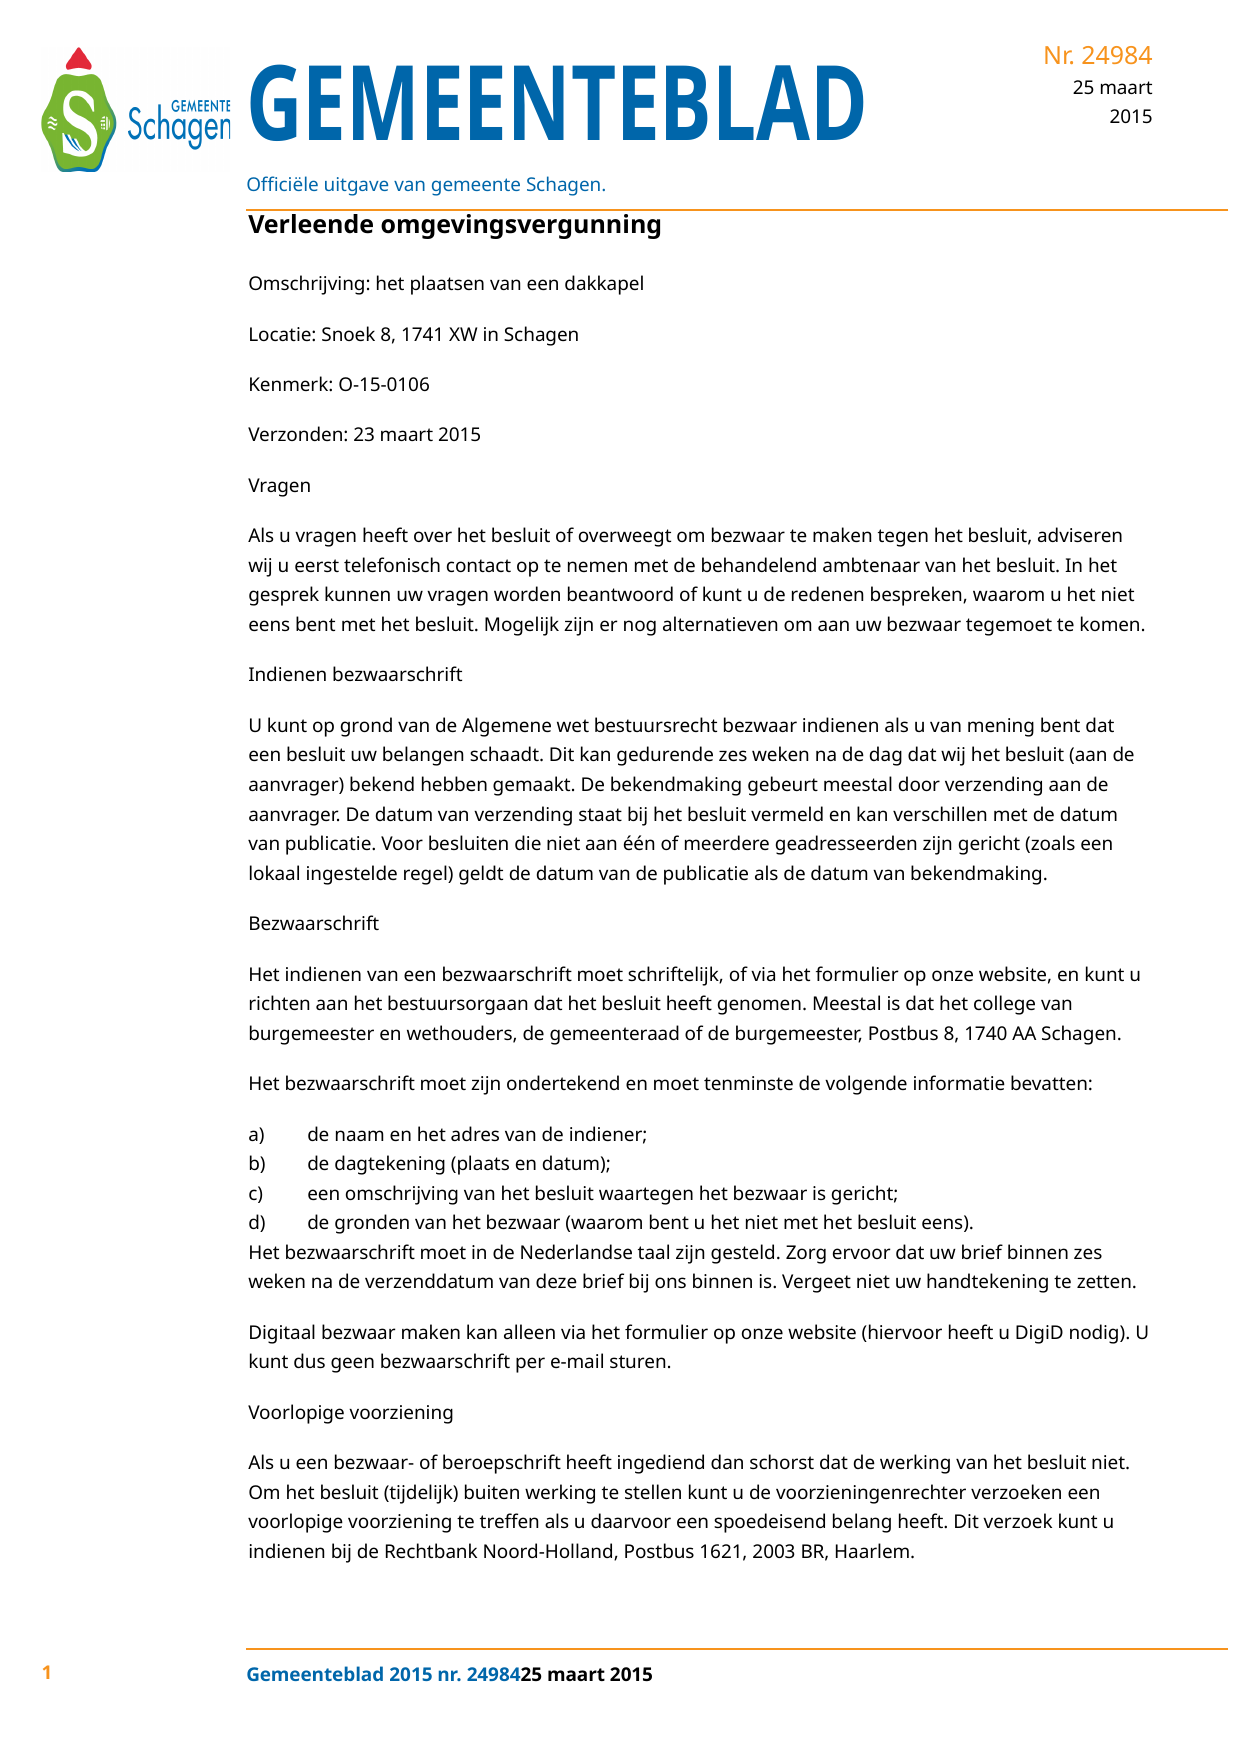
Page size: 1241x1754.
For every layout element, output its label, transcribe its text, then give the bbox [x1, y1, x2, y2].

text Vragen [248, 472, 1152, 498]
text U kunt op grond van de Algemene wet bestuursrecht bezwaar indienen als u van mening bent dat een besluit uw belangen schaadt. Dit kan gedurende zes weken na de dag dat wij het besluit (aan de aanvrager) bekend hebben gemaakt. De bekendmaking gebeurt meestal door verzending aan de aanvrager. De datum van verzending staat bij het besluit vermeld en kan verschillen met de datum van publicatie. Voor besluiten die niet aan één of meerdere geadresseerden zijn gericht (zoals een lokaal ingestelde regel) geldt de datum van de publicatie als de datum van bekendmaking. [248, 712, 1152, 886]
picture [41, 47, 231, 172]
text Verzonden: 23 maart 2015 [248, 422, 1152, 447]
text Het indienen van een bezwaarschrift moet schriftelijk, of via het formulier op onze website, en kunt u richten aan het bestuursorgaan dat het besluit heeft genomen. Meestal is dat het college van burgemeester en wethouders, de gemeenteraad of de burgemeester, Postbus 8, 1740 AA Schagen. [248, 961, 1152, 1046]
text Locatie: Snoek 8, 1741 XW in Schagen [248, 321, 1152, 346]
list een omschrijving van het besluit waartegen het bezwaar is gericht; [248, 1180, 1152, 1206]
list de dagtekening (plaats en datum); [248, 1150, 1152, 1176]
list de gronden van het bezwaar (waarom bent u het niet met het besluit eens). [248, 1209, 1152, 1235]
text Verleende omgevingsvergunning [248, 211, 1152, 241]
text Omschrijving: het plaatsen van een dakkapel [248, 270, 1152, 296]
list de naam en het adres van de indiener; [248, 1121, 1152, 1146]
text Kenmerk: O-15-0106 [248, 371, 1152, 397]
text Bezwaarschrift [248, 910, 1152, 936]
text Digitaal bezwaar maken kan alleen via het formulier op onze website (hiervoor heeft u DigiD nodig). U kunt dus geen bezwaarschrift per e-mail sturen. [248, 1319, 1152, 1374]
text Als u vragen heeft over het besluit of overweegt om bezwaar te maken tegen het besluit, adviseren wij u eerst telefonisch contact op te nemen met de behandelend ambtenaar van het besluit. In het gesprek kunnen uw vragen worden beantwoord of kunt u de redenen bespreken, waarom u het niet eens bent met het besluit. Mogelijk zijn er nog alternatieven om aan uw bezwaar tegemoet te komen. [248, 522, 1152, 637]
text Voorlopige voorziening [248, 1399, 1152, 1425]
text Indienen bezwaarschrift [248, 662, 1152, 687]
text Het bezwaarschrift moet in de Nederlandse taal zijn gesteld. Zorg ervoor dat uw brief binnen zes weken na de verzenddatum van deze brief bij ons binnen is. Vergeet niet uw handtekening te zetten. [248, 1239, 1152, 1294]
text Als u een bezwaar- of beroepschrift heeft ingediend dan schorst dat de werking van het besluit niet. Om het besluit (tijdelijk) buiten werking te stellen kunt u de voorzieningenrechter verzoeken een voorlopige voorziening te treffen als u daarvoor een spoedeisend belang heeft. Dit verzoek kunt u indienen bij de Rechtbank Noord-Holland, Postbus 1621, 2003 BR, Haarlem. [248, 1449, 1152, 1564]
text Het bezwaarschrift moet zijn ondertekend en moet tenminste de volgende informatie bevatten: [248, 1070, 1152, 1096]
